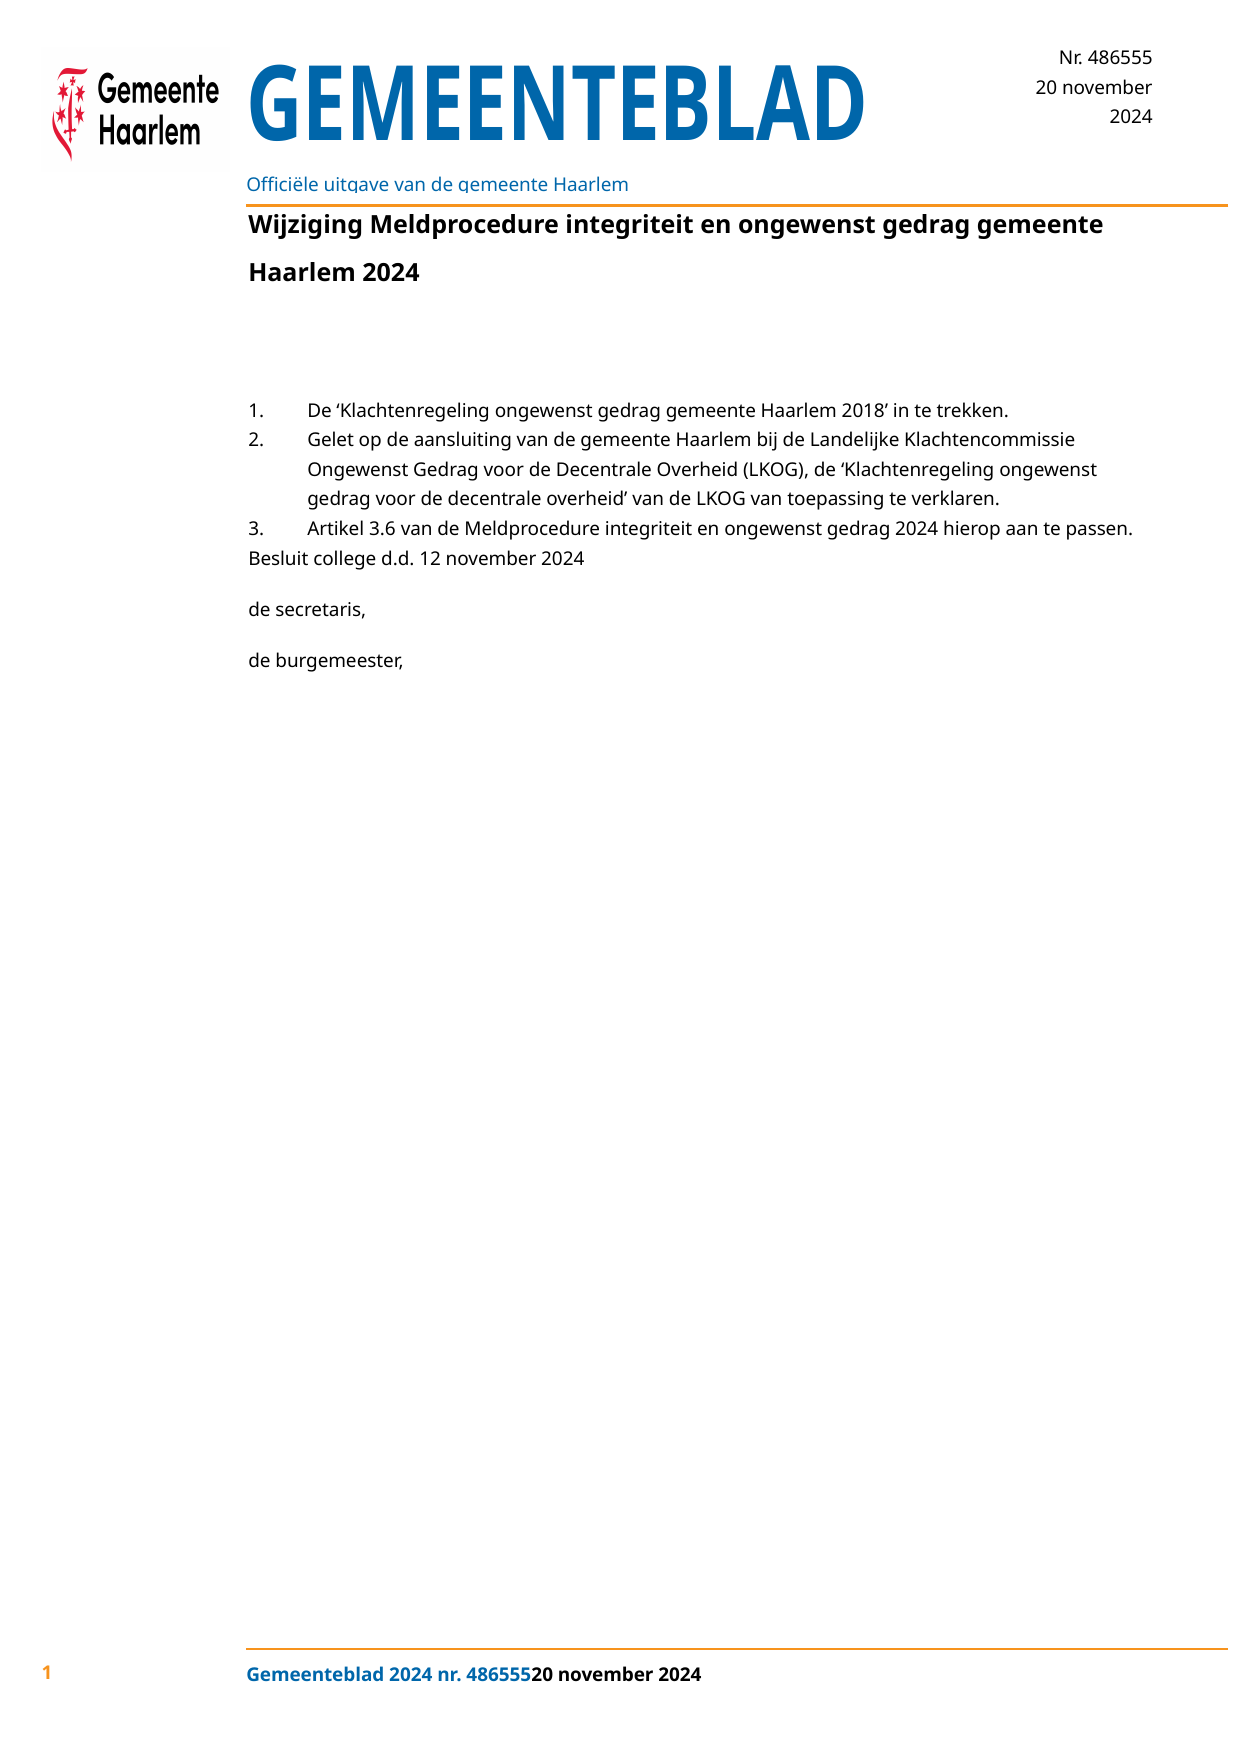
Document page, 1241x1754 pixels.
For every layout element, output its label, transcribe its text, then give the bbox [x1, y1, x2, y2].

list De ‘Klachtenregeling ongewenst gedrag gemeente Haarlem 2018’ in te trekken. [248, 397, 1152, 422]
text de secretaris, [248, 596, 1152, 622]
text Besluit college d.d. 12 november 2024 [248, 545, 1152, 570]
picture [41, 47, 231, 172]
text de burgemeester, [248, 648, 1152, 673]
list Gelet op de aansluiting van de gemeente Haarlem bij de Landelijke Klachtencommissie Ongewenst Gedrag voor de Decentrale Overheid (LKOG), de ‘Klachtenregeling ongewenst gedrag voor de decentrale overheid’ van de LKOG van toepassing te verklaren. [248, 426, 1152, 511]
list Artikel 3.6 van de Meldprocedure integriteit en ongewenst gedrag 2024 hierop aan te passen. [248, 515, 1152, 541]
text Wijziging Meldprocedure integriteit en ongewenst gedrag gemeente Haarlem 2024 [248, 207, 1152, 288]
